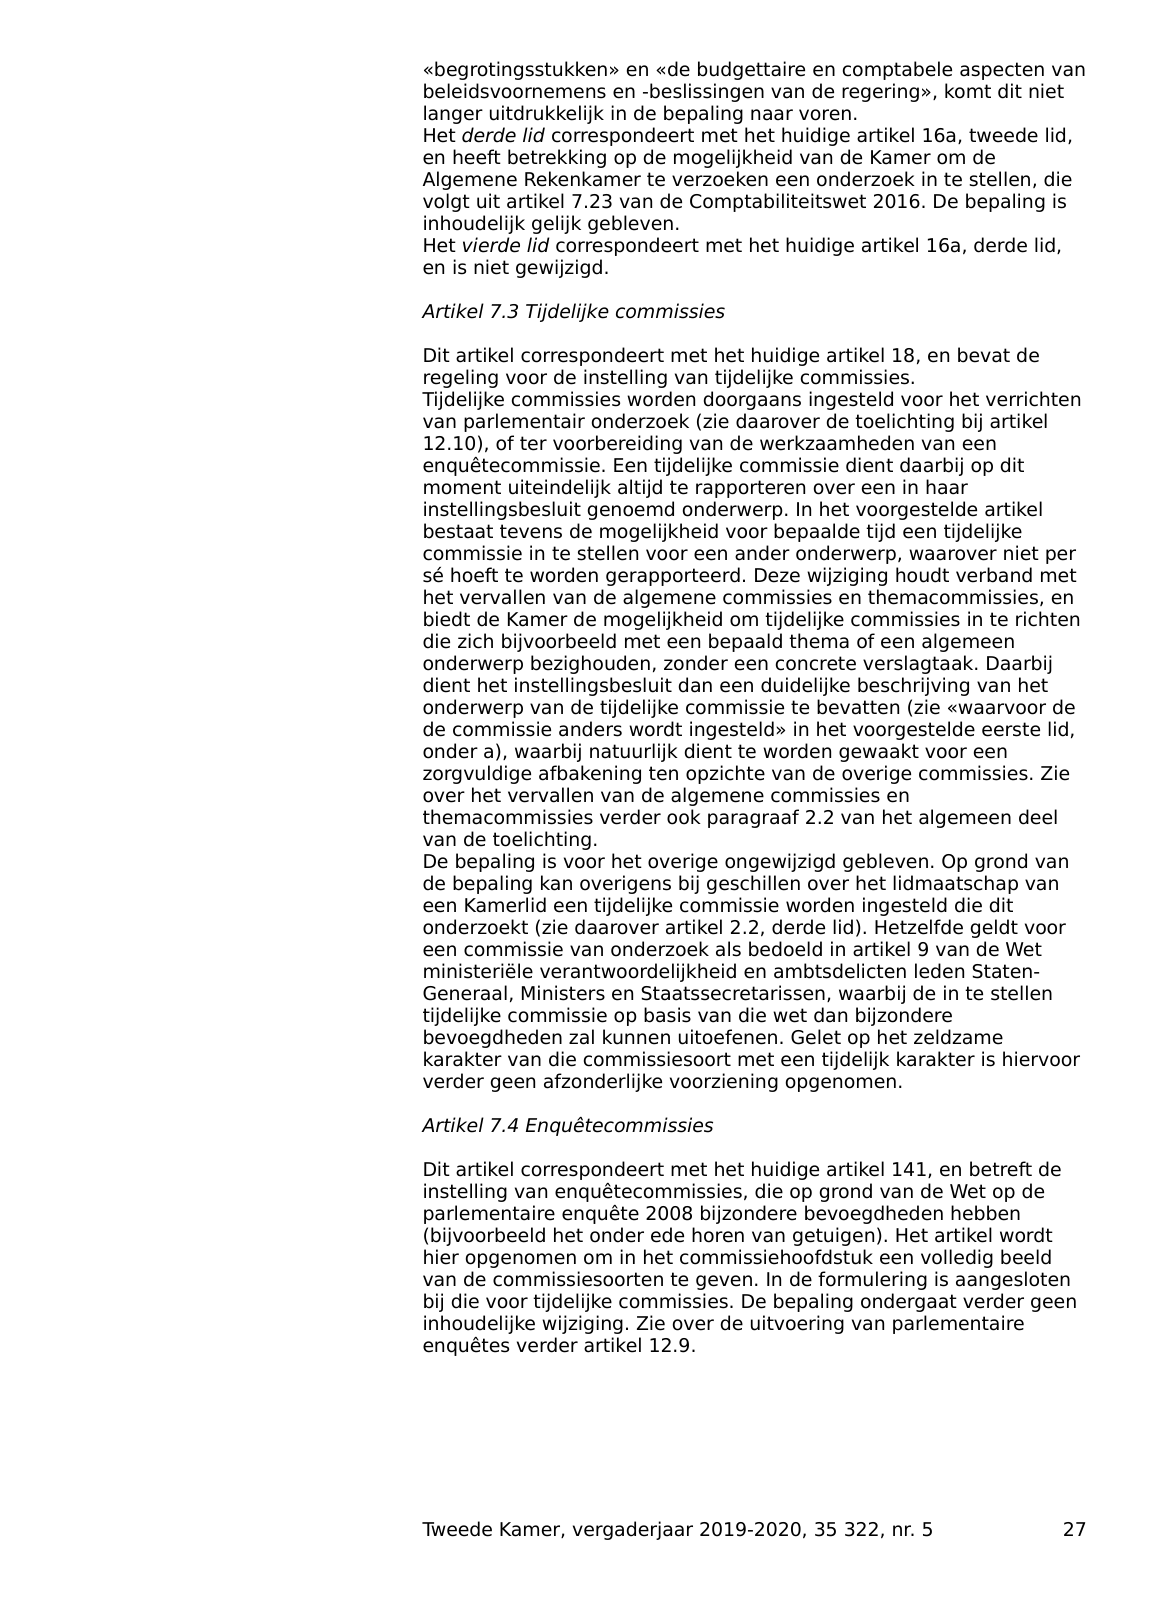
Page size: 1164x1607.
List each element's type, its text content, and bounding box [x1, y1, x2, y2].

text Dit artikel correspondeert met het huidige artikel 18, en bevat de regeling voor de instelling van tijdelijke commissies. [422, 345, 1087, 389]
subtitle Artikel 7.3 Tijdelijke commissies [422, 301, 1087, 323]
text Het vierde lid correspondeert met het huidige artikel 16a, derde lid, en is niet gewijzigd. [422, 235, 1087, 279]
subtitle Artikel 7.4 Enquêtecommissies [422, 1115, 1087, 1137]
text «begrotingsstukken» en «de budgettaire en comptabele aspecten van beleidsvoornemens en -beslissingen van de regering», komt dit niet langer uitdrukkelijk in de bepaling naar voren. [422, 59, 1087, 125]
text Dit artikel correspondeert met het huidige artikel 141, en betreft de instelling van enquêtecommissies, die op grond van de Wet op de parlementaire enquête 2008 bijzondere bevoegdheden hebben (bijvoorbeeld het onder ede horen van getuigen). Het artikel wordt hier opgenomen om in het commissiehoofdstuk een volledig beeld van de commissiesoorten te geven. In de formulering is aangesloten bij die voor tijdelijke commissies. De bepaling ondergaat verder geen inhoudelijke wijziging. Zie over de uitvoering van parlementaire enquêtes verder artikel 12.9. [422, 1159, 1087, 1357]
text Het derde lid correspondeert met het huidige artikel 16a, tweede lid, en heeft betrekking op de mogelijkheid van de Kamer om de Algemene Rekenkamer te verzoeken een onderzoek in te stellen, die volgt uit artikel 7.23 van de Comptabiliteitswet 2016. De bepaling is inhoudelijk gelijk gebleven. [422, 125, 1087, 235]
text De bepaling is voor het overige ongewijzigd gebleven. Op grond van de bepaling kan overigens bij geschillen over het lidmaatschap van een Kamerlid een tijdelijke commissie worden ingesteld die dit onderzoekt (zie daarover artikel 2.2, derde lid). Hetzelfde geldt voor een commissie van onderzoek als bedoeld in artikel 9 van de Wet ministeriële verantwoordelijkheid en ambtsdelicten leden Staten-Generaal, Ministers en Staatssecretarissen, waarbij de in te stellen tijdelijke commissie op basis van die wet dan bijzondere bevoegdheden zal kunnen uitoefenen. Gelet op het zeldzame karakter van die commissiesoort met een tijdelijk karakter is hiervoor verder geen afzonderlijke voorziening opgenomen. [422, 851, 1087, 1092]
text Tijdelijke commissies worden doorgaans ingesteld voor het verrichten van parlementair onderzoek (zie daarover de toelichting bij artikel 12.10), of ter voorbereiding van de werkzaamheden van een enquêtecommissie. Een tijdelijke commissie dient daarbij op dit moment uiteindelijk altijd te rapporteren over een in haar instellingsbesluit genoemd onderwerp. In het voorgestelde artikel bestaat tevens de mogelijkheid voor bepaalde tijd een tijdelijke commissie in te stellen voor een ander onderwerp, waarover niet per sé hoeft te worden gerapporteerd. Deze wijziging houdt verband met het vervallen van de algemene commissies en themacommissies, en biedt de Kamer de mogelijkheid om tijdelijke commissies in te richten die zich bijvoorbeeld met een bepaald thema of een algemeen onderwerp bezighouden, zonder een concrete verslagtaak. Daarbij dient het instellingsbesluit dan een duidelijke beschrijving van het onderwerp van de tijdelijke commissie te bevatten (zie «waarvoor de de commissie anders wordt ingesteld» in het voorgestelde eerste lid, onder a), waarbij natuurlijk dient te worden gewaakt voor een zorgvuldige afbakening ten opzichte van de overige commissies. Zie over het vervallen van de algemene commissies en themacommissies verder ook paragraaf 2.2 van het algemeen deel van de toelichting. [422, 389, 1087, 851]
